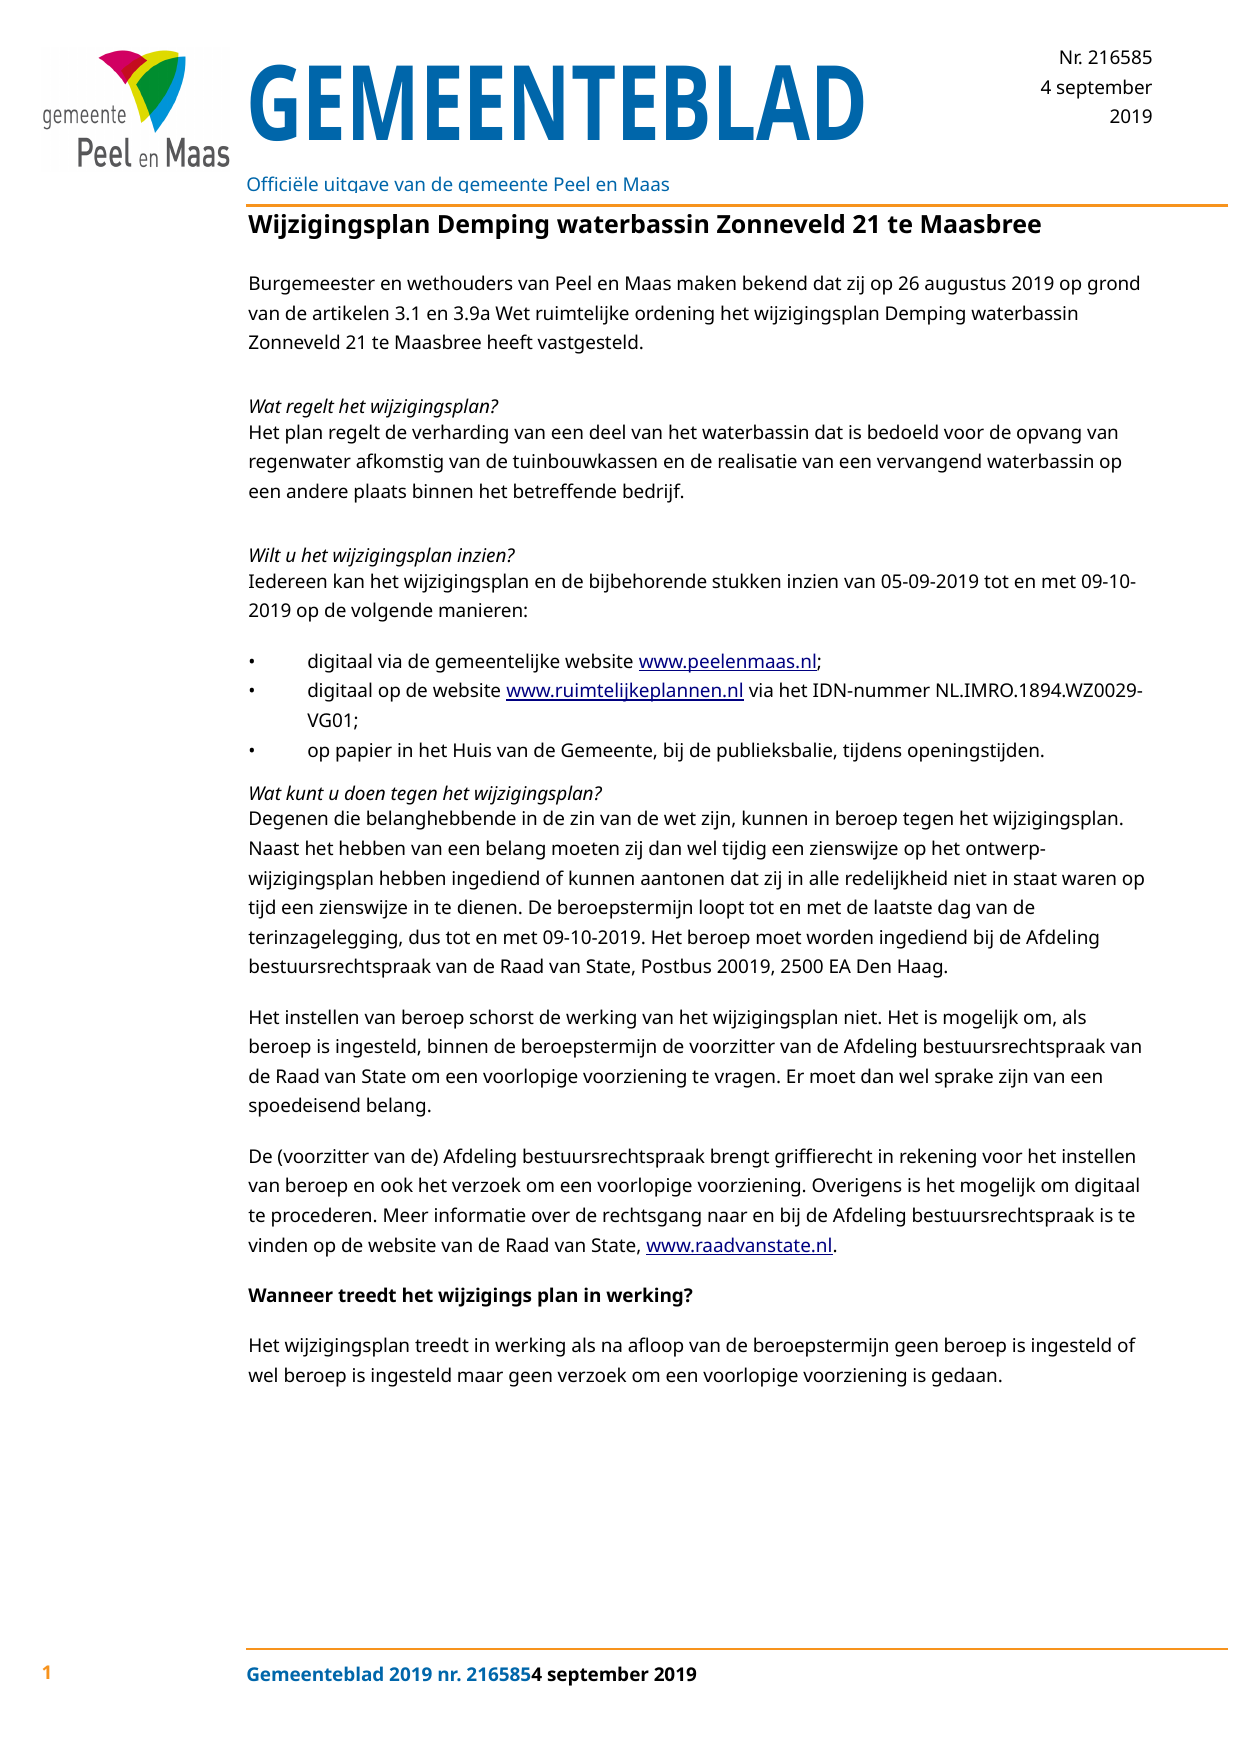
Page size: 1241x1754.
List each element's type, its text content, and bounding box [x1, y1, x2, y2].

list op papier in het Huis van de Gemeente, bij de publieksbalie, tijdens openingstijden. [248, 737, 1152, 762]
text Het instellen van beroep schorst de werking van het wijzigingsplan niet. Het is mogelijk om, als beroep is ingesteld, binnen de beroepstermijn de voorzitter van de Afdeling bestuursrechtspraak van de Raad van State om een voorlopige voorziening te vragen. Er moet dan wel sprake zijn van een spoedeisend belang. [248, 1004, 1152, 1118]
text Wijzigingsplan Demping waterbassin Zonneveld 21 te Maasbree [248, 207, 1152, 241]
text Het plan regelt de verharding van een deel van het waterbassin dat is bedoeld voor de opvang van regenwater afkomstig van de tuinbouwkassen en de realisatie van een vervangend waterbassin op een andere plaats binnen het betreffende bedrijf. [248, 419, 1152, 504]
list digitaal op de website www.ruimtelijkeplannen.nl via het IDN-nummer NL.IMRO.1894.WZ0029-VG01; [248, 678, 1152, 733]
list digitaal via de gemeentelijke website www.peelenmaas.nl; [248, 648, 1152, 674]
text Wat regelt het wijzigingsplan? [248, 393, 1152, 419]
text De (voorzitter van de) Afdeling bestuursrechtspraak brengt griffierecht in rekening voor het instellen van beroep en ook het verzoek om een voorlopige voorziening. Overigens is het mogelijk om digitaal te procederen. Meer informatie over de rechtsgang naar en bij de Afdeling bestuursrechtspraak is te vinden op de website van de Raad van State, www.raadvanstate.nl. [248, 1143, 1152, 1258]
text Wilt u het wijzigingsplan inzien? [248, 542, 1152, 568]
picture [41, 47, 231, 172]
text Iedereen kan het wijzigingsplan en de bijbehorende stukken inzien van 05-09-2019 tot en met 09-10-2019 op de volgende manieren: [248, 568, 1152, 623]
text Degenen die belanghebbende in de zin van de wet zijn, kunnen in beroep tegen het wijzigingsplan. Naast het hebben van een belang moeten zij dan wel tijdig een zienswijze op het ontwerp-wijzigingsplan hebben ingediend of kunnen aantonen dat zij in alle redelijkheid niet in staat waren op tijd een zienswijze in te dienen. De beroepstermijn loopt tot en met de laatste dag van de terinzagelegging, dus tot en met 09-10-2019. Het beroep moet worden ingediend bij de Afdeling bestuursrechtspraak van de Raad van State, Postbus 20019, 2500 EA Den Haag. [248, 806, 1152, 979]
text Burgemeester en wethouders van Peel en Maas maken bekend dat zij op 26 augustus 2019 op grond van de artikelen 3.1 en 3.9a Wet ruimtelijke ordening het wijzigingsplan Demping waterbassin Zonneveld 21 te Maasbree heeft vastgesteld. [248, 270, 1152, 355]
text Wanneer treedt het wijzigings plan in werking? [248, 1282, 1152, 1308]
text Het wijzigingsplan treedt in werking als na afloop van de beroepstermijn geen beroep is ingesteld of wel beroep is ingesteld maar geen verzoek om een voorlopige voorziening is gedaan. [248, 1333, 1152, 1388]
text Wat kunt u doen tegen het wijzigingsplan? [248, 780, 1152, 806]
